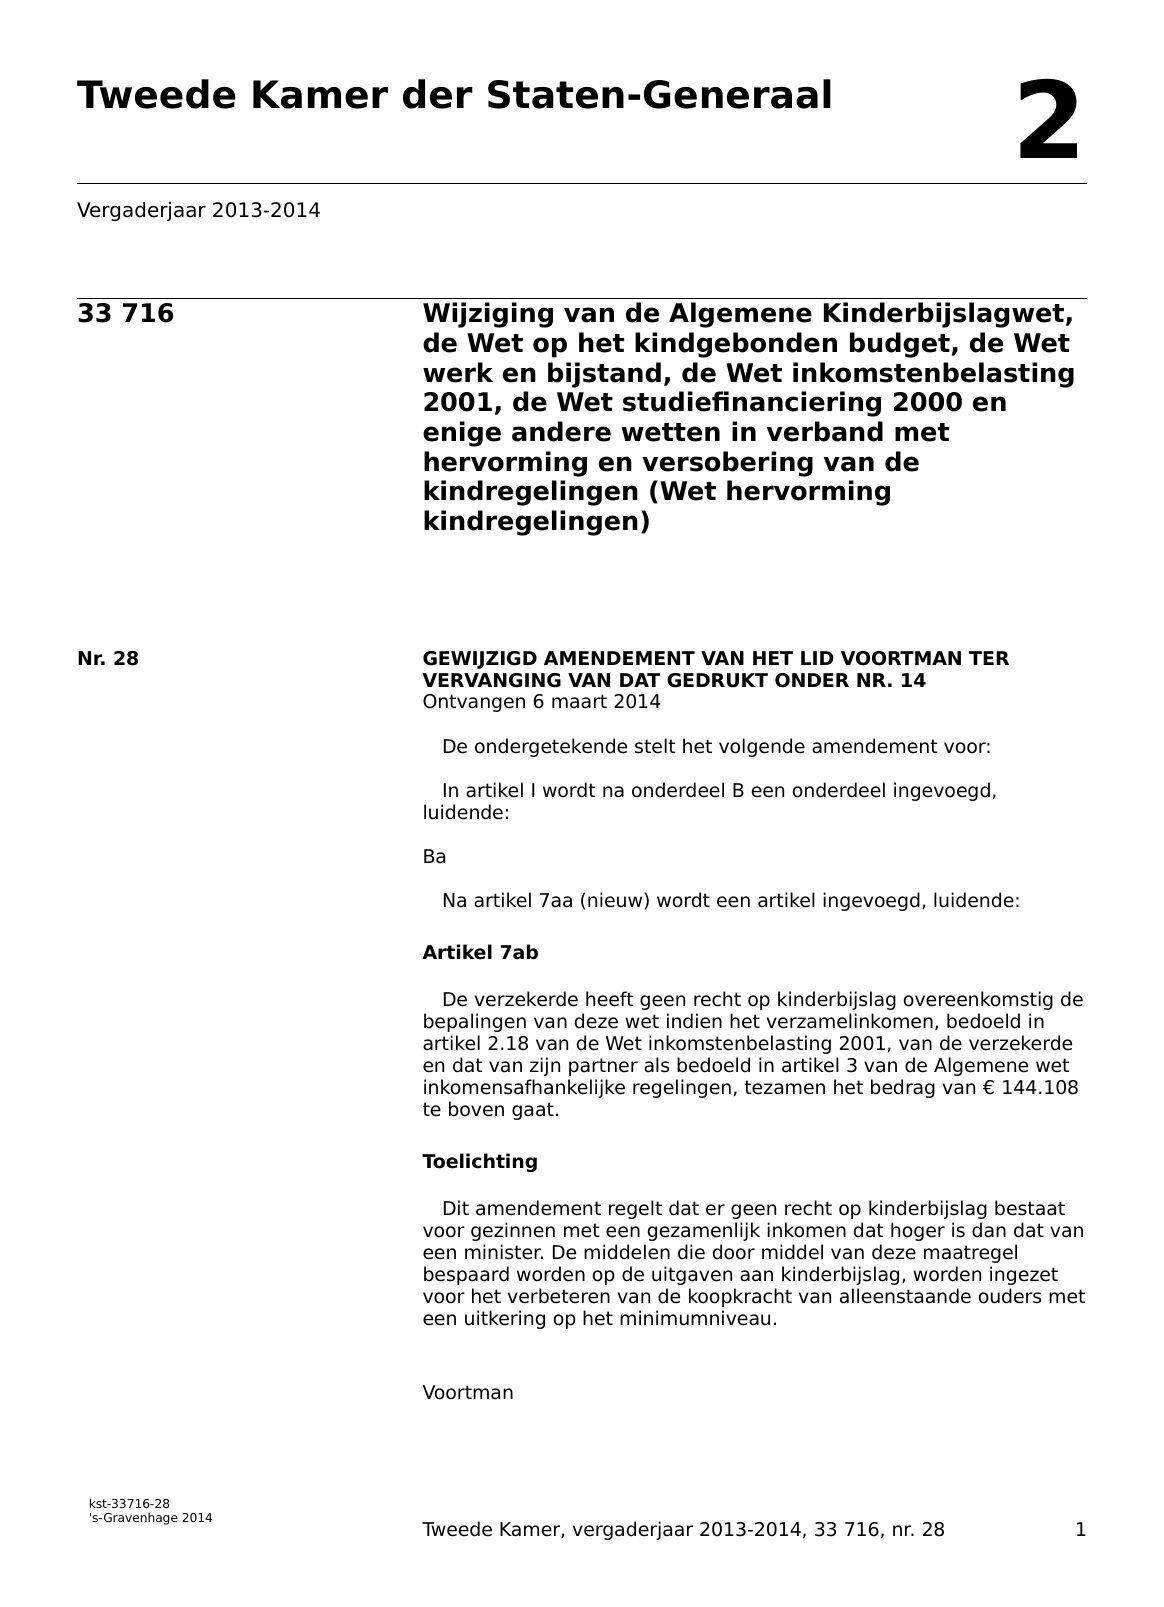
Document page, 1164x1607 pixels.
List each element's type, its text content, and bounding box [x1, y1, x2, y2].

table_header 2 [886, 59, 1087, 183]
text kst-33716-28 [88, 1497, 323, 1511]
text Voortman [422, 1360, 1087, 1404]
table_header Tweede Kamer der Staten-Generaal [77, 59, 886, 183]
text Na artikel 7aa (nieuw) wordt een artikel ingevoegd, luidende: [422, 890, 1087, 912]
subtitle 33 716 Wijziging van de Algemene Kinderbijslagwet, de Wet op het kindgebonden budget, de Wet werk en bijstand, de Wet inkomstenbelasting 2001, de Wet studiefinanciering 2000 en enige andere wetten in verband met hervorming en versobering van de kindregelingen (Wet hervorming kindregelingen) [77, 299, 1087, 536]
text Ontvangen 6 maart 2014 [422, 691, 1087, 713]
subtitle Toelichting [422, 1151, 1087, 1173]
text 's-Gravenhage 2014 [88, 1511, 323, 1525]
subtitle Nr. 28 GEWIJZIGD AMENDEMENT VAN HET LID VOORTMAN TER VERVANGING VAN DAT GEDRUKT ONDER NR. 14 [77, 647, 1087, 691]
table_cell Vergaderjaar 2013-2014 [77, 184, 1087, 298]
subtitle Artikel 7ab [422, 942, 1087, 964]
text De verzekerde heeft geen recht op kinderbijslag overeenkomstig de bepalingen van deze wet indien het verzamelinkomen, bedoeld in artikel 2.18 van de Wet inkomstenbelasting 2001, van de verzekerde en dat van zijn partner als bedoeld in artikel 3 van de Algemene wet inkomensafhankelijke regelingen, tezamen het bedrag van € 144.108 te boven gaat. [422, 989, 1087, 1121]
text De ondergetekende stelt het volgende amendement voor: [422, 736, 1087, 758]
text In artikel I wordt na onderdeel B een onderdeel ingevoegd, luidende: [422, 780, 1087, 824]
text Ba [422, 846, 1087, 868]
text Dit amendement regelt dat er geen recht op kinderbijslag bestaat voor gezinnen met een gezamenlijk inkomen dat hoger is dan dat van een minister. De middelen die door middel van deze maatregel bespaard worden op de uitgaven aan kinderbijslag, worden ingezet voor het verbeteren van de koopkracht van alleenstaande ouders met een uitkering op het minimumniveau. [422, 1198, 1087, 1330]
